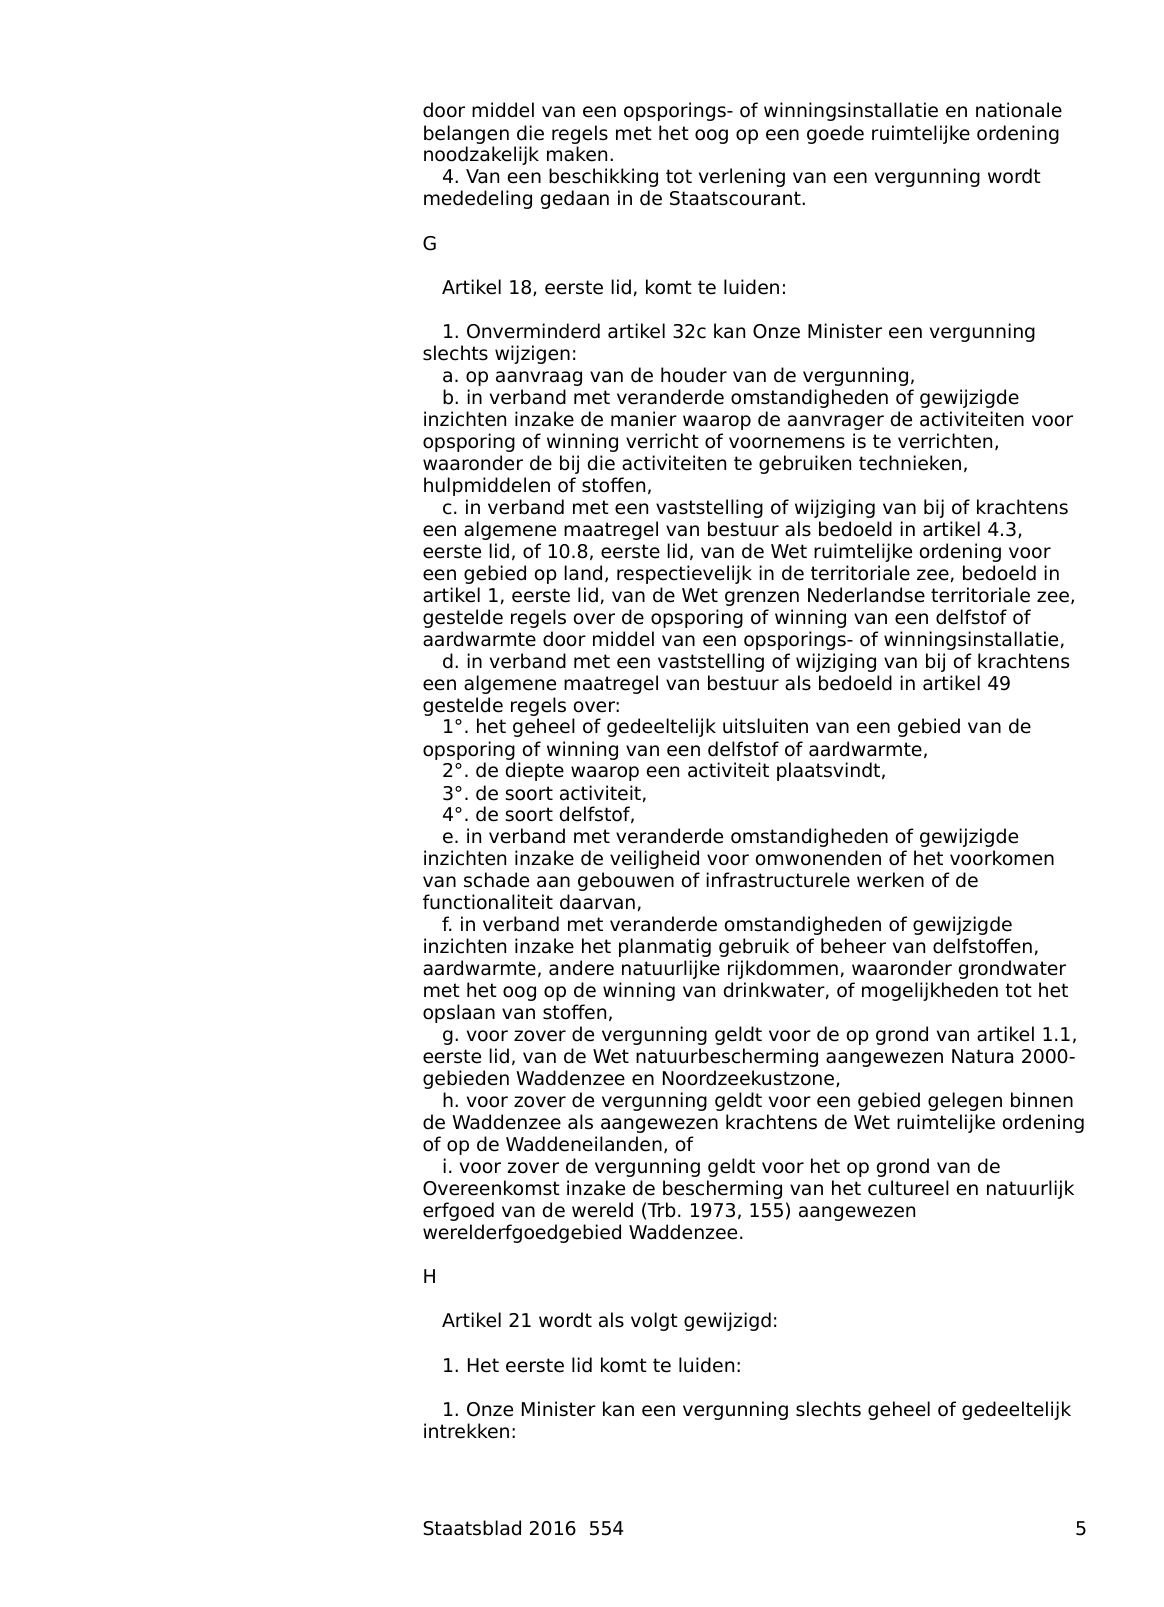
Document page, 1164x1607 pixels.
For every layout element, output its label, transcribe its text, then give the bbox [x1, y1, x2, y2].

text i. voor zover de vergunning geldt voor het op grond van de Overeenkomst inzake de bescherming van het cultureel en natuurlijk erfgoed van de wereld (Trb. 1973, 155) aangewezen werelderfgoedgebied Waddenzee. [422, 1156, 1087, 1244]
text 4. Van een beschikking tot verlening van een vergunning wordt mededeling gedaan in de Staatscourant. [422, 166, 1087, 210]
text a. op aanvraag van de houder van de vergunning, [422, 365, 1087, 387]
text 3°. de soort activiteit, [422, 782, 1087, 804]
text G [422, 232, 1087, 254]
text e. in verband met veranderde omstandigheden of gewijzigde inzichten inzake de veiligheid voor omwonenden of het voorkomen van schade aan gebouwen of infrastructurele werken of de functionaliteit daarvan, [422, 826, 1087, 914]
text 1°. het geheel of gedeeltelijk uitsluiten van een gebied van de opsporing of winning van een delfstof of aardwarmte, [422, 716, 1087, 760]
text 1. Onverminderd artikel 32c kan Onze Minister een vergunning slechts wijzigen: [422, 321, 1087, 365]
text c. in verband met een vaststelling of wijziging van bij of krachtens een algemene maatregel van bestuur als bedoeld in artikel 4.3, eerste lid, of 10.8, eerste lid, van de Wet ruimtelijke ordening voor een gebied op land, respectievelijk in de territoriale zee, bedoeld in artikel 1, eerste lid, van de Wet grenzen Nederlandse territoriale zee, gestelde regels over de opsporing of winning van een delfstof of aardwarmte door middel van een opsporings- of winningsinstallatie, [422, 497, 1087, 651]
text H [422, 1266, 1087, 1288]
text 4°. de soort delfstof, [422, 804, 1087, 826]
text door middel van een opsporings- of winningsinstallatie en nationale belangen die regels met het oog op een goede ruimtelijke ordening noodzakelijk maken. [422, 100, 1087, 166]
text 1. Onze Minister kan een vergunning slechts geheel of gedeeltelijk intrekken: [422, 1399, 1087, 1443]
text 1. Het eerste lid komt te luiden: [422, 1354, 1087, 1376]
text f. in verband met veranderde omstandigheden of gewijzigde inzichten inzake het planmatig gebruik of beheer van delfstoffen, aardwarmte, andere natuurlijke rijkdommen, waaronder grondwater met het oog op de winning van drinkwater, of mogelijkheden tot het opslaan van stoffen, [422, 914, 1087, 1024]
text h. voor zover de vergunning geldt voor een gebied gelegen binnen de Waddenzee als aangewezen krachtens de Wet ruimtelijke ordening of op de Waddeneilanden, of [422, 1090, 1087, 1156]
text 2°. de diepte waarop een activiteit plaatsvindt, [422, 760, 1087, 782]
text Artikel 18, eerste lid, komt te luiden: [422, 277, 1087, 299]
text g. voor zover de vergunning geldt voor de op grond van artikel 1.1, eerste lid, van de Wet natuurbescherming aangewezen Natura 2000-gebieden Waddenzee en Noordzeekustzone, [422, 1024, 1087, 1090]
text b. in verband met veranderde omstandigheden of gewijzigde inzichten inzake de manier waarop de aanvrager de activiteiten voor opsporing of winning verricht of voornemens is te verrichten, waaronder de bij die activiteiten te gebruiken technieken, hulpmiddelen of stoffen, [422, 387, 1087, 497]
text d. in verband met een vaststelling of wijziging van bij of krachtens een algemene maatregel van bestuur als bedoeld in artikel 49 gestelde regels over: [422, 651, 1087, 716]
text Artikel 21 wordt als volgt gewijzigd: [422, 1310, 1087, 1332]
